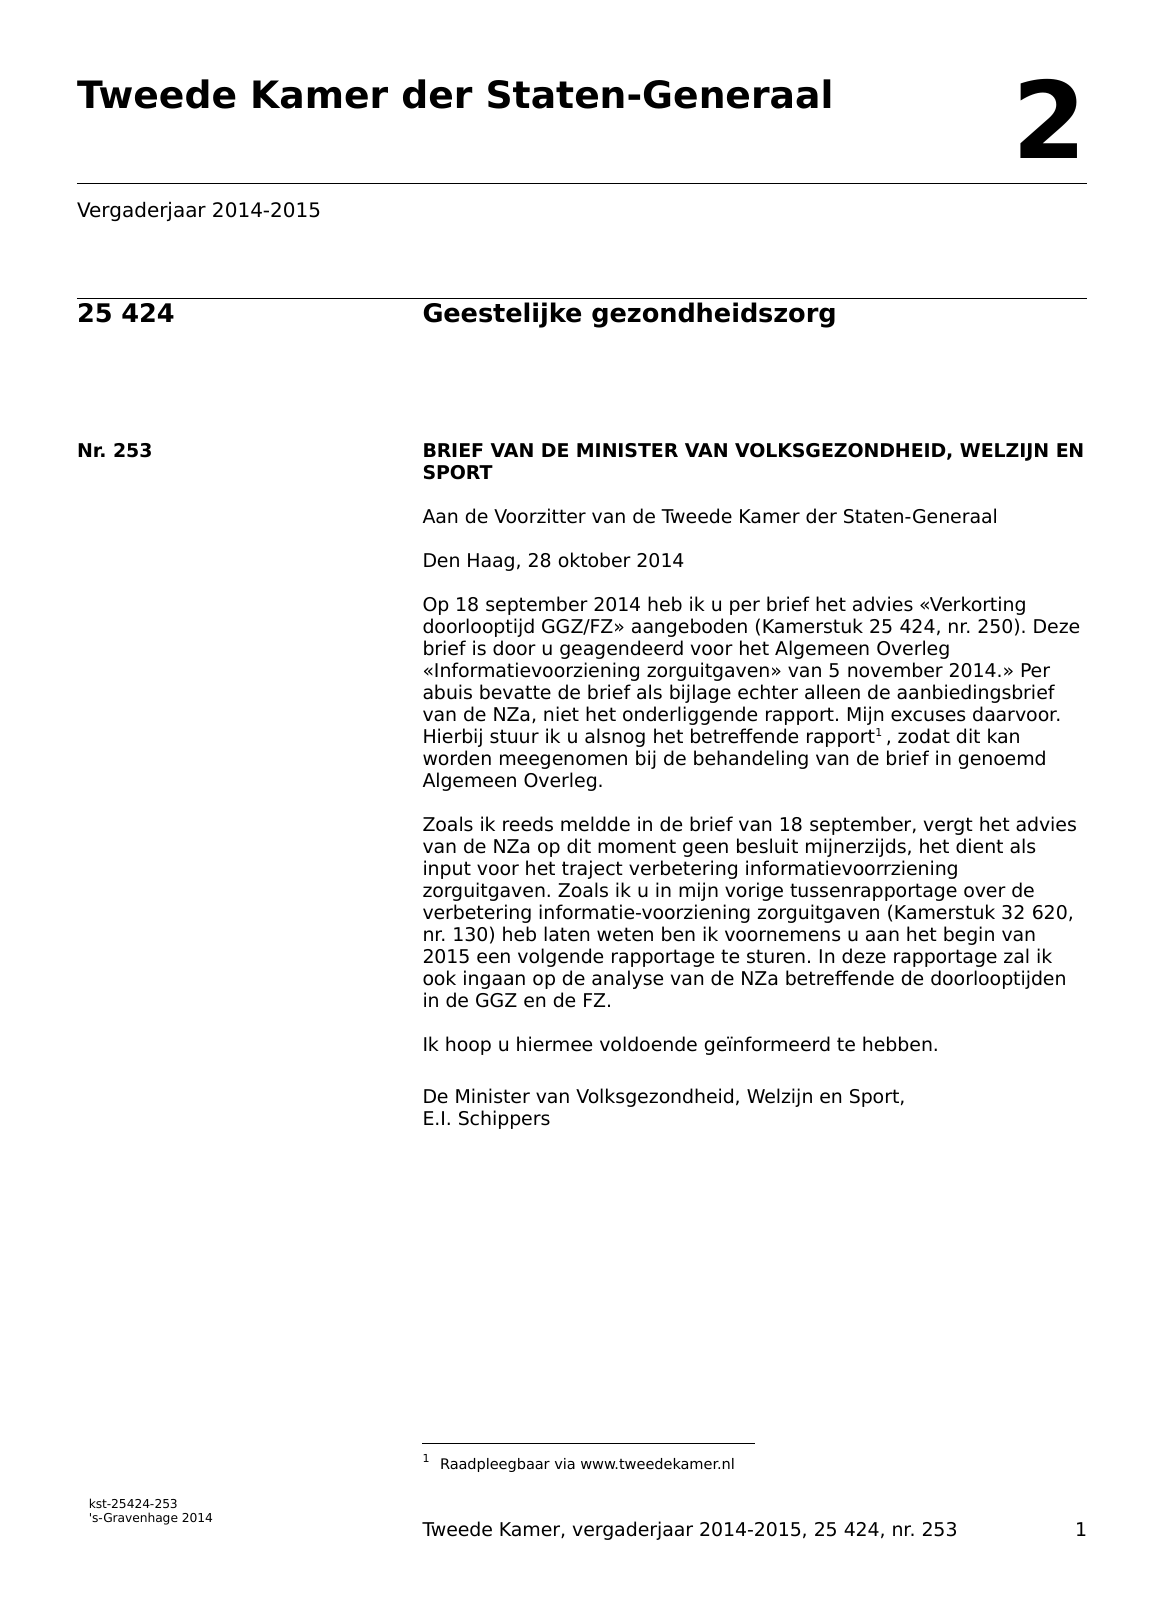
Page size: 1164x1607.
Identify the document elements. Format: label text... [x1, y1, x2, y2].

table_cell Vergaderjaar 2014-2015 [77, 184, 1087, 298]
text Aan de Voorzitter van de Tweede Kamer der Staten-Generaal [422, 506, 1087, 528]
table_header Tweede Kamer der Staten-Generaal [77, 59, 886, 183]
subtitle Nr. 253 BRIEF VAN DE MINISTER VAN VOLKSGEZONDHEID, WELZIJN EN SPORT [77, 440, 1087, 484]
text Raadpleegbaar via www.tweedekamer.nl [422, 1452, 1087, 1474]
text 's-Gravenhage 2014 [88, 1511, 323, 1525]
text Op 18 september 2014 heb ik u per brief het advies «Verkorting doorlooptijd GGZ/FZ» aangeboden (Kamerstuk 25 424, nr. 250). Deze brief is door u geagendeerd voor het Algemeen Overleg «Informatievoorziening zorguitgaven» van 5 november 2014.» Per abuis bevatte de brief als bijlage echter alleen de aanbiedingsbrief van de NZa, niet het onderliggende rapport. Mijn excuses daarvoor. Hierbij stuur ik u alsnog het betreffende rapport, zodat dit kan worden meegenomen bij de behandeling van de brief in genoemd Algemeen Overleg. [422, 594, 1087, 792]
text Ik hoop u hiermee voldoende geïnformeerd te hebben. [422, 1034, 1087, 1056]
text De Minister van Volksgezondheid, Welzijn en Sport, E.I. Schippers [422, 1086, 1087, 1130]
table_header 2 [886, 59, 1087, 183]
text Den Haag, 28 oktober 2014 [422, 550, 1087, 572]
subtitle 25 424 Geestelijke gezondheidszorg [77, 299, 1087, 329]
text kst-25424-253 [88, 1497, 323, 1511]
text Zoals ik reeds meldde in de brief van 18 september, vergt het advies van de NZa op dit moment geen besluit mijnerzijds, het dient als input voor het traject verbetering informatievoorrziening zorguitgaven. Zoals ik u in mijn vorige tussenrapportage over de verbetering informatie-voorziening zorguitgaven (Kamerstuk 32 620, nr. 130) heb laten weten ben ik voornemens u aan het begin van 2015 een volgende rapportage te sturen. In deze rapportage zal ik ook ingaan op de analyse van de NZa betreffende de doorlooptijden in de GGZ en de FZ. [422, 814, 1087, 1012]
